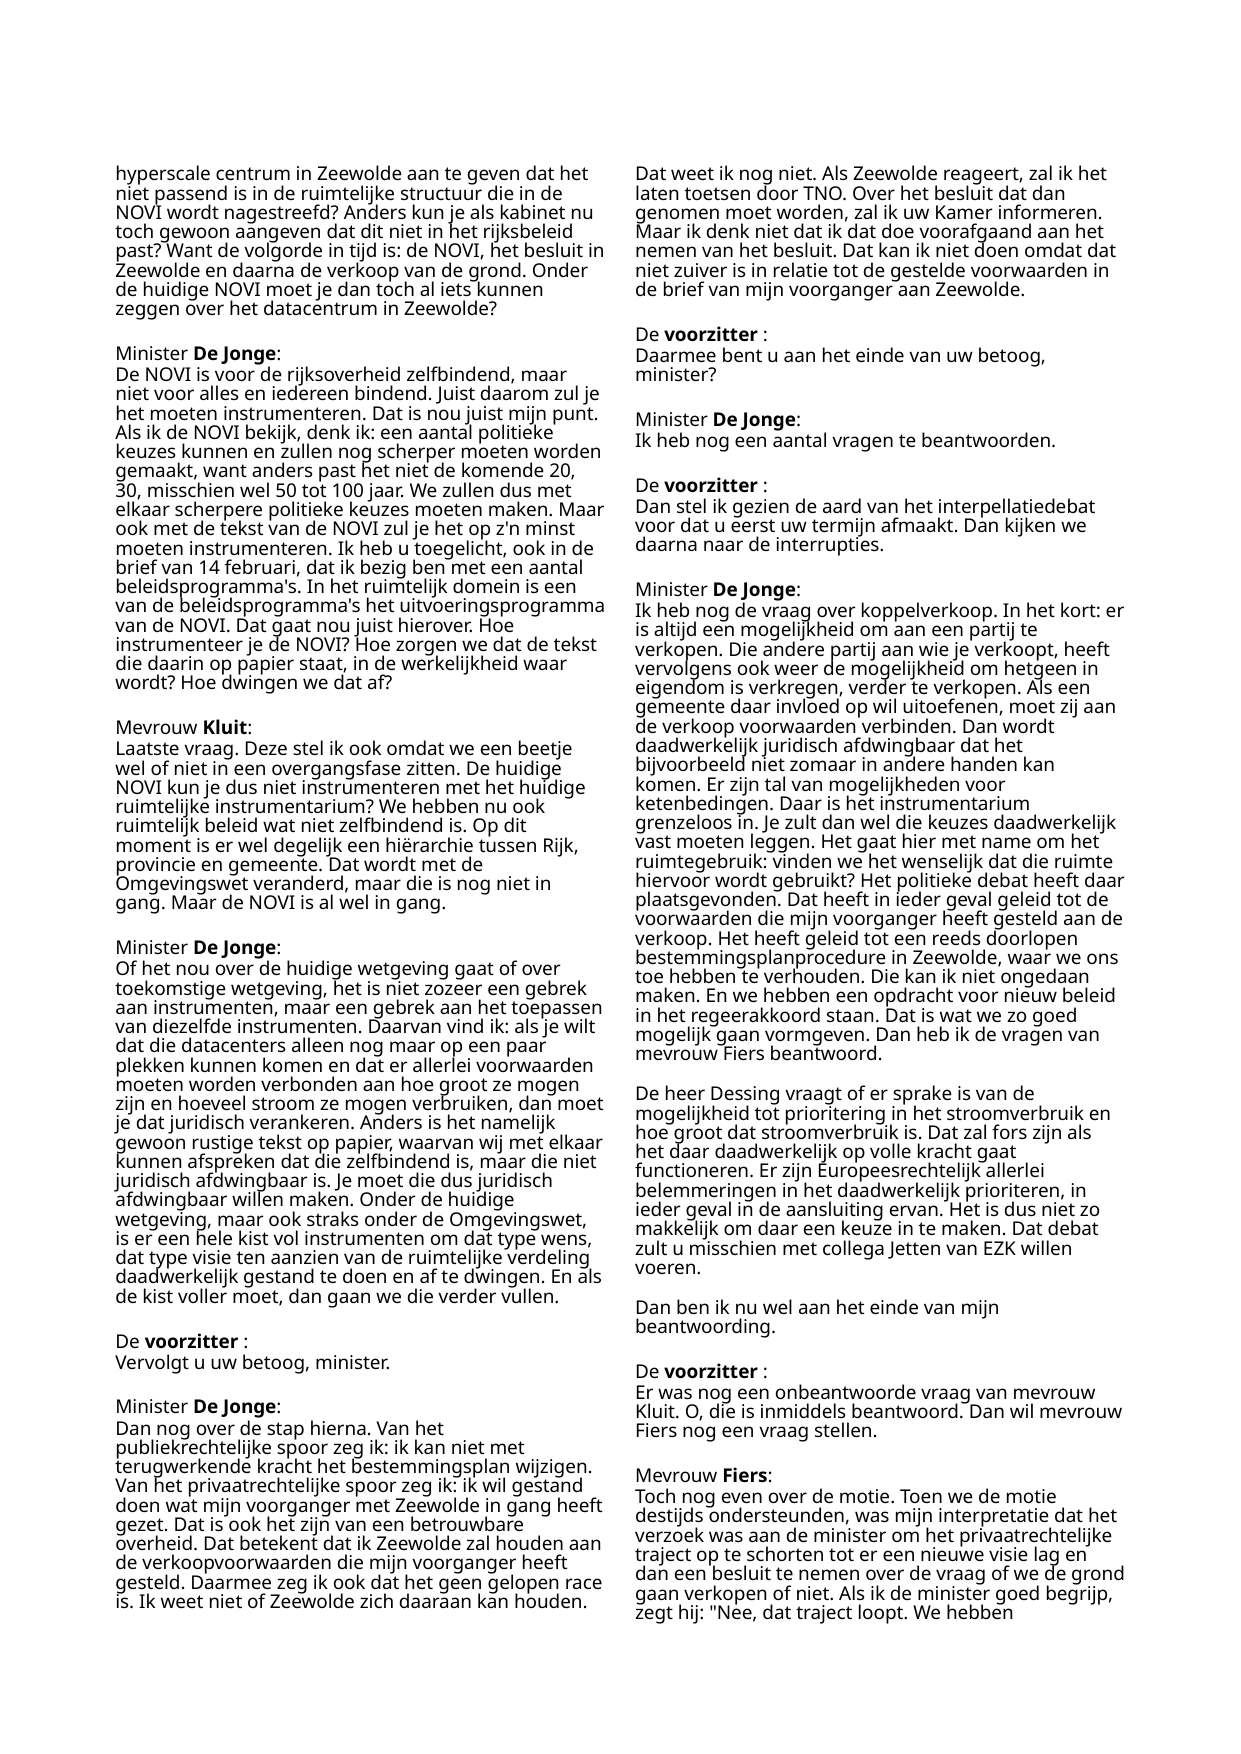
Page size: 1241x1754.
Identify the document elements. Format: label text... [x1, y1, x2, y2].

text Toch nog even over de motie. Toen we de motie destijds ondersteunden, was mijn interpretatie dat het verzoek was aan de minister om het privaatrechtelijke traject op te schorten tot er een nieuwe visie lag en dan een besluit te nemen over de vraag of we de grond gaan verkopen of niet. Als ik de minister goed begrijp, zegt hij: "Nee, dat traject loopt. We hebben [635, 1488, 1125, 1623]
text De NOVI is voor de rijksoverheid zelfbindend, maar niet voor alles en iedereen bindend. Juist daarom zul je het moeten instrumenteren. Dat is nou juist mijn punt. Als ik de NOVI bekijk, denk ik: een aantal politieke keuzes kunnen en zullen nog scherper moeten worden gemaakt, want anders past het niet de komende 20, 30, misschien wel 50 tot 100 jaar. We zullen dus met elkaar scherpere politieke keuzes moeten maken. Maar ook met de tekst van de NOVI zul je het op z'n minst moeten instrumenteren. Ik heb u toegelicht, ook in de brief van 14 februari, dat ik bezig ben met een aantal beleidsprogramma's. In het ruimtelijk domein is een van de beleidsprogramma's het uitvoeringsprogramma van de NOVI. Dat gaat nou juist hierover. Hoe instrumenteer je de NOVI? Hoe zorgen we dat de tekst die daarin op papier staat, in de werkelijkheid waar wordt? Hoe dwingen we dat af? [115, 366, 605, 694]
text De voorzitter : [635, 472, 1125, 498]
text Vervolgt u uw betoog, minister. [115, 1354, 605, 1373]
text De voorzitter : [635, 1358, 1125, 1384]
text Dan ben ik nu wel aan het einde van mijn beantwoording. [635, 1299, 1125, 1337]
text Dat weet ik nog niet. Als Zeewolde reageert, zal ik het laten toetsen door TNO. Over het besluit dat dan genomen moet worden, zal ik uw Kamer informeren. Maar ik denk niet dat ik dat doe voorafgaand aan het nemen van het besluit. Dat kan ik niet doen omdat dat niet zuiver is in relatie tot de gestelde voorwaarden in de brief van mijn voorganger aan Zeewolde. [635, 165, 1125, 300]
text Er was nog een onbeantwoorde vraag van mevrouw Kluit. O, die is inmiddels beantwoord. Dan wil mevrouw Fiers nog een vraag stellen. [635, 1384, 1125, 1442]
text Minister De Jonge: [115, 934, 605, 960]
text Dan stel ik gezien de aard van het interpellatiedebat voor dat u eerst uw termijn afmaakt. Dan kijken we daarna naar de interrupties. [635, 498, 1125, 556]
text Mevrouw Kluit: [115, 714, 605, 740]
text Ik heb nog een aantal vragen te beantwoorden. [635, 432, 1125, 451]
text De voorzitter : [635, 321, 1125, 347]
text De heer Dessing vraagt of er sprake is van de mogelijkheid tot prioritering in het stroomverbruik en hoe groot dat stroomverbruik is. Dat zal fors zijn als het daar daadwerkelijk op volle kracht gaat functioneren. Er zijn Europeesrechtelijk allerlei belemmeringen in het daadwerkelijk prioriteren, in ieder geval in de aansluiting ervan. Het is dus niet zo makkelijk om daar een keuze in te maken. Dat debat zult u misschien met collega Jetten van EZK willen voeren. [635, 1085, 1125, 1278]
text Laatste vraag. Deze stel ik ook omdat we een beetje wel of niet in een overgangsfase zitten. De huidige NOVI kun je dus niet instrumenteren met het huidige ruimtelijke instrumentarium? We hebben nu ook ruimtelijk beleid wat niet zelfbindend is. Op dit moment is er wel degelijk een hiërarchie tussen Rijk, provincie en gemeente. Dat wordt met de Omgevingswet veranderd, maar die is nog niet in gang. Maar de NOVI is al wel in gang. [115, 740, 605, 914]
text Daarmee bent u aan het einde van uw betoog, minister? [635, 347, 1125, 385]
text Dan nog over de stap hierna. Van het publiekrechtelijke spoor zeg ik: ik kan niet met terugwerkende kracht het bestemmingsplan wijzigen. Van het privaatrechtelijke spoor zeg ik: ik wil gestand doen wat mijn voorganger met Zeewolde in gang heeft gezet. Dat is ook het zijn van een betrouwbare overheid. Dat betekent dat ik Zeewolde zal houden aan de verkoopvoorwaarden die mijn voorganger heeft gesteld. Daarmee zeg ik ook dat het geen gelopen race is. Ik weet niet of Zeewolde zich daaraan kan houden. [115, 1419, 605, 1612]
text Minister De Jonge: [635, 576, 1125, 602]
text Mevrouw Fiers: [635, 1462, 1125, 1488]
text Minister De Jonge: [115, 1394, 605, 1419]
text Ik heb nog de vraag over koppelverkoop. In het kort: er is altijd een mogelijkheid om aan een partij te verkopen. Die andere partij aan wie je verkoopt, heeft vervolgens ook weer de mogelijkheid om hetgeen in eigendom is verkregen, verder te verkopen. Als een gemeente daar invloed op wil uitoefenen, moet zij aan de verkoop voorwaarden verbinden. Dan wordt daadwerkelijk juridisch afdwingbaar dat het bijvoorbeeld niet zomaar in andere handen kan komen. Er zijn tal van mogelijkheden voor ketenbedingen. Daar is het instrumentarium grenzeloos in. Je zult dan wel die keuzes daadwerkelijk vast moeten leggen. Het gaat hier met name om het ruimtegebruik: vinden we het wenselijk dat die ruimte hiervoor wordt gebruikt? Het politieke debat heeft daar plaatsgevonden. Dat heeft in ieder geval geleid tot de voorwaarden die mijn voorganger heeft gesteld aan de verkoop. Het heeft geleid tot een reeds doorlopen bestemmingsplanprocedure in Zeewolde, waar we ons toe hebben te verhouden. Die kan ik niet ongedaan maken. En we hebben een opdracht voor nieuw beleid in het regeerakkoord staan. Dat is wat we zo goed mogelijk gaan vormgeven. Dan heb ik de vragen van mevrouw Fiers beantwoord. [635, 602, 1125, 1064]
text Minister De Jonge: [115, 340, 605, 366]
text De voorzitter : [115, 1328, 605, 1354]
text Minister De Jonge: [635, 406, 1125, 432]
text Of het nou over de huidige wetgeving gaat of over toekomstige wetgeving, het is niet zozeer een gebrek aan instrumenten, maar een gebrek aan het toepassen van diezelfde instrumenten. Daarvan vind ik: als je wilt dat die datacenters alleen nog maar op een paar plekken kunnen komen en dat er allerlei voorwaarden moeten worden verbonden aan hoe groot ze mogen zijn en hoeveel stroom ze mogen verbruiken, dan moet je dat juridisch verankeren. Anders is het namelijk gewoon rustige tekst op papier, waarvan wij met elkaar kunnen afspreken dat die zelfbindend is, maar die niet juridisch afdwingbaar is. Je moet die dus juridisch afdwingbaar willen maken. Onder de huidige wetgeving, maar ook straks onder de Omgevingswet, is er een hele kist vol instrumenten om dat type wens, dat type visie ten aanzien van de ruimtelijke verdeling daadwerkelijk gestand te doen en af te dwingen. En als de kist voller moet, dan gaan we die verder vullen. [115, 960, 605, 1307]
text hyperscale centrum in Zeewolde aan te geven dat het niet passend is in de ruimtelijke structuur die in de NOVI wordt nagestreefd? Anders kun je als kabinet nu toch gewoon aangeven dat dit niet in het rijksbeleid past? Want de volgorde in tijd is: de NOVI, het besluit in Zeewolde en daarna de verkoop van de grond. Onder de huidige NOVI moet je dan toch al iets kunnen zeggen over het datacentrum in Zeewolde? [115, 165, 605, 319]
